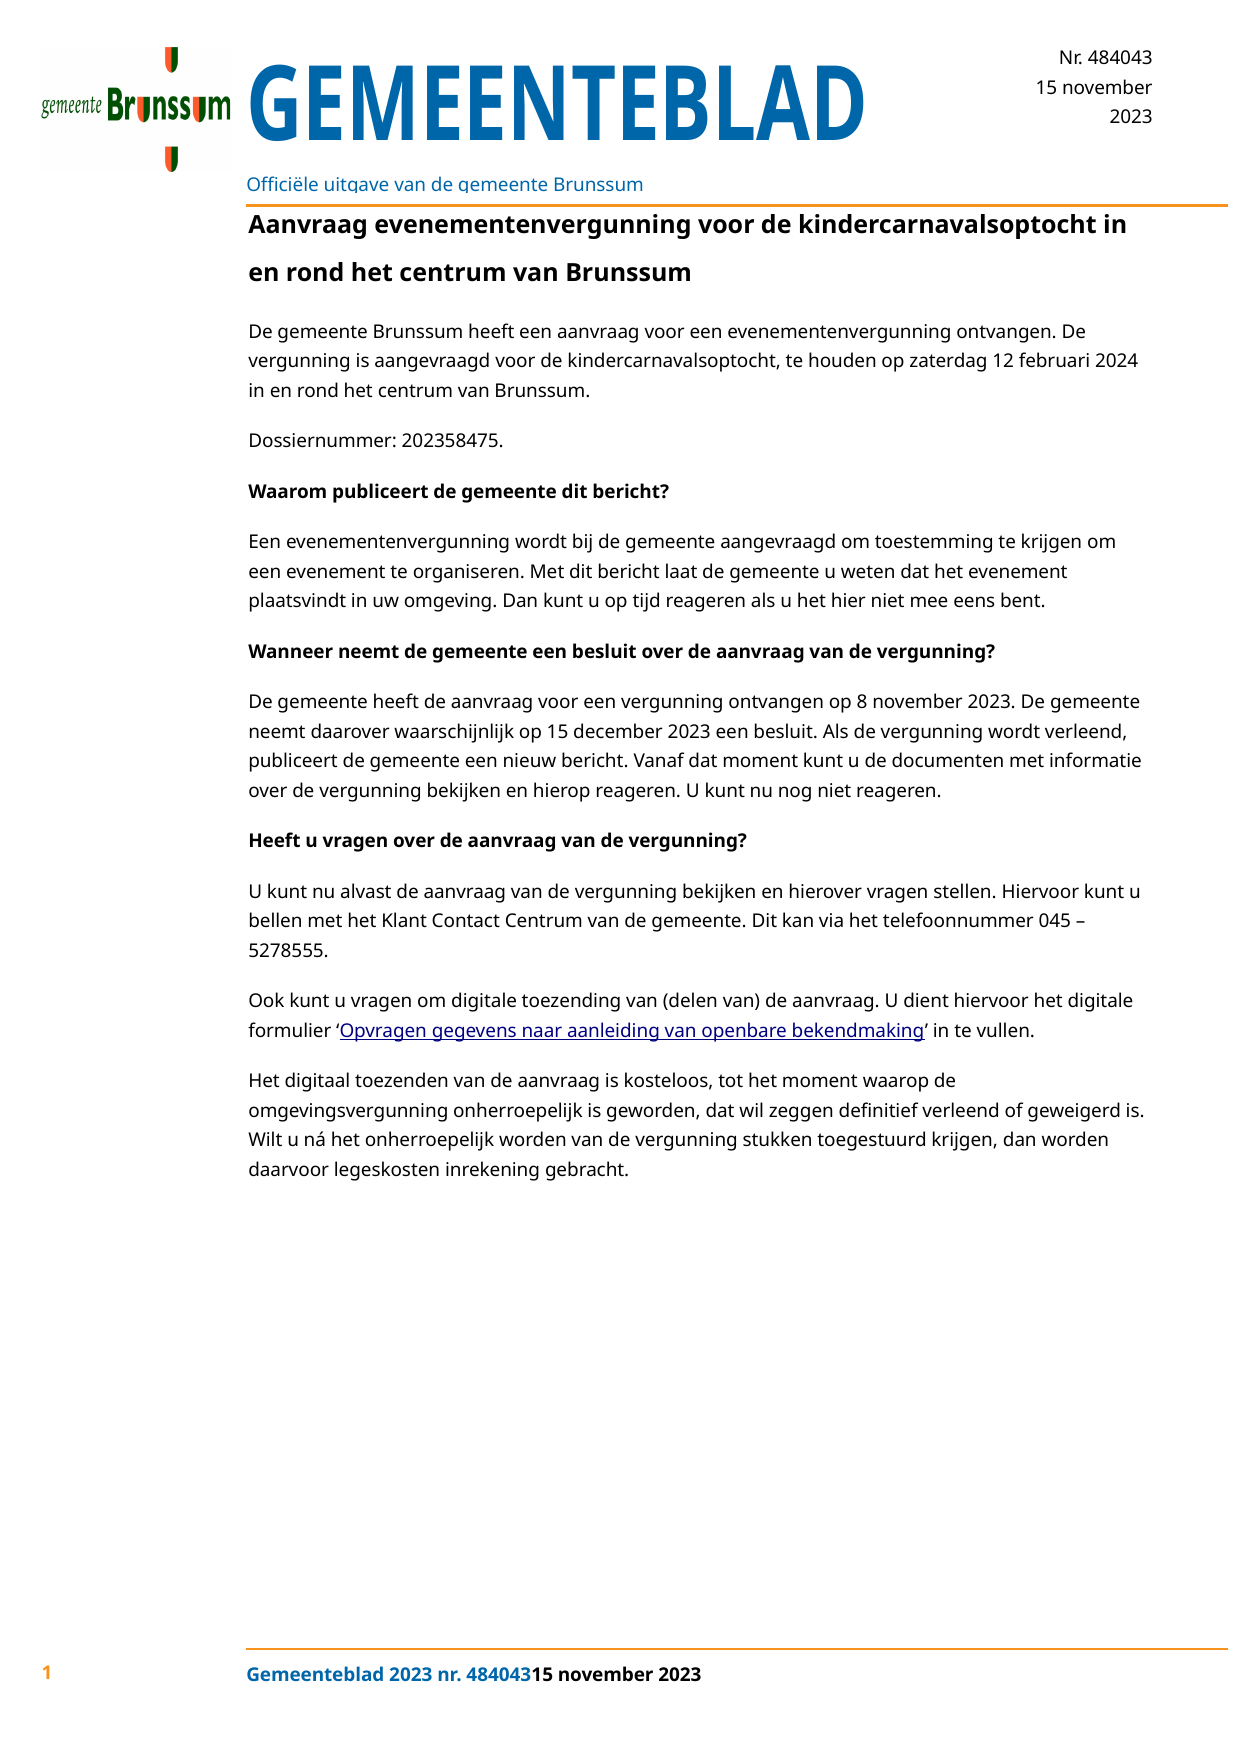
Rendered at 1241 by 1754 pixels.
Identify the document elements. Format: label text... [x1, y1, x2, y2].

text Het digitaal toezenden van de aanvraag is kosteloos, tot het moment waarop de omgevingsvergunning onherroepelijk is geworden, dat wil zeggen definitief verleend of geweigerd is. Wilt u ná het onherroepelijk worden van de vergunning stukken toegestuurd krijgen, dan worden daarvoor legeskosten inrekening gebracht. [248, 1067, 1152, 1182]
text Ook kunt u vragen om digitale toezending van (delen van) de aanvraag. U dient hiervoor het digitale formulier ‘Opvragen gegevens naar aanleiding van openbare bekendmaking’ in te vullen. [248, 987, 1152, 1043]
text Waarom publiceert de gemeente dit bericht? [248, 478, 1152, 504]
text Heeft u vragen over de aanvraag van de vergunning? [248, 827, 1152, 853]
text Wanneer neemt de gemeente een besluit over de aanvraag van de vergunning? [248, 638, 1152, 664]
text De gemeente Brunssum heeft een aanvraag voor een evenementenvergunning ontvangen. De vergunning is aangevraagd voor de kindercarnavalsoptocht, te houden op zaterdag 12 februari 2024 in en rond het centrum van Brunssum. [248, 318, 1152, 403]
picture [41, 47, 231, 172]
text Aanvraag evenementenvergunning voor de kindercarnavalsoptocht in en rond het centrum van Brunssum [248, 207, 1152, 288]
text Een evenementenvergunning wordt bij de gemeente aangevraagd om toestemming te krijgen om een evenement te organiseren. Met dit bericht laat de gemeente u weten dat het evenement plaatsvindt in uw omgeving. Dan kunt u op tijd reageren als u het hier niet mee eens bent. [248, 528, 1152, 613]
text Dossiernummer: 202358475. [248, 427, 1152, 453]
text U kunt nu alvast de aanvraag van de vergunning bekijken en hierover vragen stellen. Hiervoor kunt u bellen met het Klant Contact Centrum van de gemeente. Dit kan via het telefoonnummer 045 – 5278555. [248, 878, 1152, 963]
text De gemeente heeft de aanvraag voor een vergunning ontvangen op 8 november 2023. De gemeente neemt daarover waarschijnlijk op 15 december 2023 een besluit. Als de vergunning wordt verleend, publiceert de gemeente een nieuw bericht. Vanaf dat moment kunt u de documenten met informatie over de vergunning bekijken en hierop reageren. U kunt nu nog niet reageren. [248, 688, 1152, 803]
